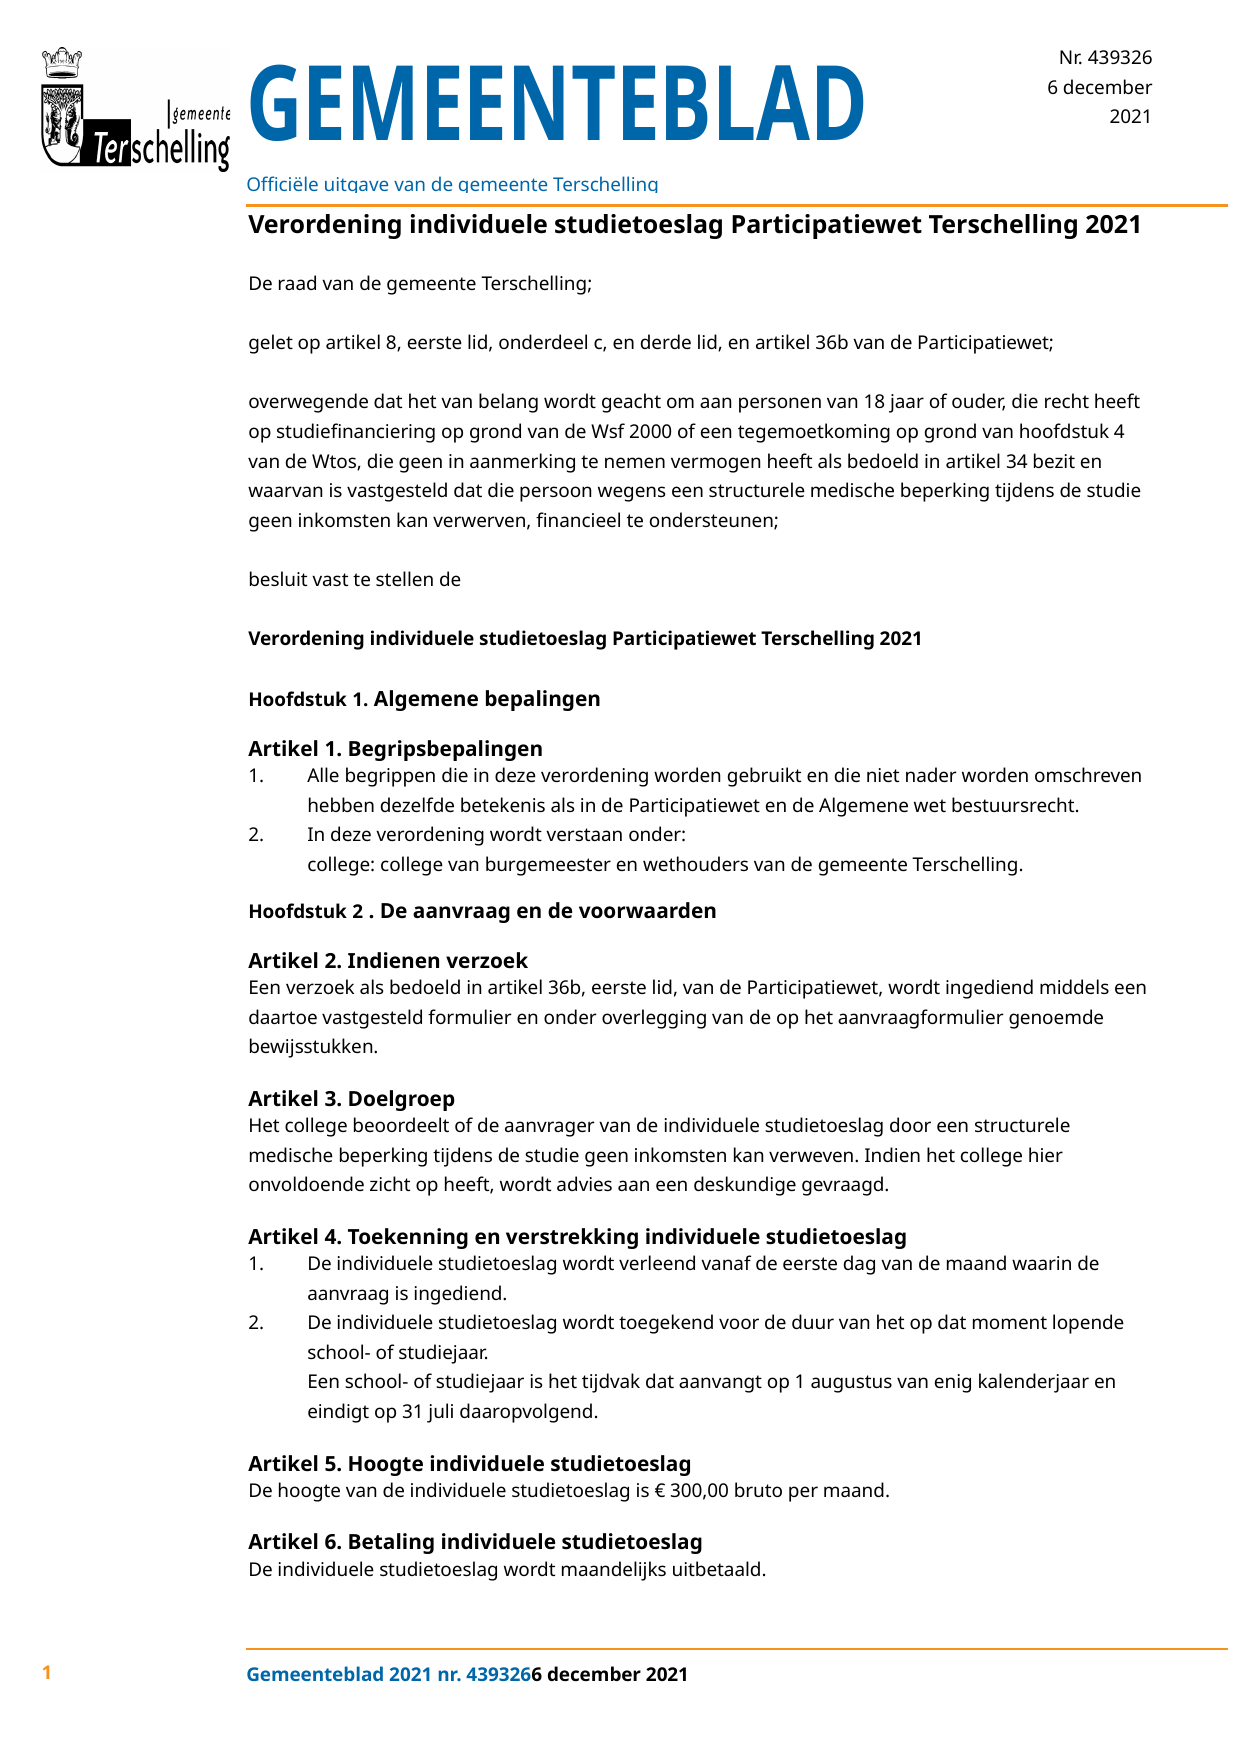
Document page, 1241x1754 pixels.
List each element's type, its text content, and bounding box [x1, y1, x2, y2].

text Artikel 2. Indienen verzoek [248, 946, 1152, 974]
text Hoofdstuk 2 . De aanvraag en de voorwaarden [248, 897, 1152, 925]
list In deze verordening wordt verstaan onder: [248, 821, 1152, 847]
text Artikel 4. Toekenning en verstrekking individuele studietoeslag [248, 1222, 1152, 1250]
text De individuele studietoeslag wordt maandelijks uitbetaald. [248, 1556, 1152, 1582]
text Artikel 3. Doelgroep [248, 1084, 1152, 1112]
text Artikel 5. Hoogte individuele studietoeslag [248, 1449, 1152, 1477]
text overwegende dat het van belang wordt geacht om aan personen van 18 jaar of ouder, die recht heeft op studiefinanciering op grond van de Wsf 2000 of een tegemoetkoming op grond van hoofdstuk 4 van de Wtos, die geen in aanmerking te nemen vermogen heeft als bedoeld in artikel 34 bezit en waarvan is vastgesteld dat die persoon wegens een structurele medische beperking tijdens de studie geen inkomsten kan verwerven, financieel te ondersteunen; [248, 389, 1152, 533]
text Het college beoordeelt of de aanvrager van de individuele studietoeslag door een structurele medische beperking tijdens de studie geen inkomsten kan verweven. Indien het college hier onvoldoende zicht op heeft, wordt advies aan een deskundige gevraagd. [248, 1112, 1152, 1197]
text besluit vast te stellen de [248, 566, 1152, 592]
text Verordening individuele studietoeslag Participatiewet Terschelling 2021 [248, 625, 1152, 651]
text Hoofdstuk 1. Algemene bepalingen [248, 684, 1152, 713]
text Verordening individuele studietoeslag Participatiewet Terschelling 2021 [248, 207, 1152, 241]
text De raad van de gemeente Terschelling; [248, 270, 1152, 296]
picture [41, 47, 231, 172]
text Artikel 6. Betaling individuele studietoeslag [248, 1527, 1152, 1556]
list De individuele studietoeslag wordt verleend vanaf de eerste dag van de maand waarin de aanvraag is ingediend. [248, 1250, 1152, 1306]
list Een school- of studiejaar is het tijdvak dat aanvangt op 1 augustus van enig kalenderjaar en eindigt op 31 juli daaropvolgend. [248, 1369, 1152, 1424]
text gelet op artikel 8, eerste lid, onderdeel c, en derde lid, en artikel 36b van de Participatiewet; [248, 329, 1152, 355]
list Alle begrippen die in deze verordening worden gebruikt en die niet nader worden omschreven hebben dezelfde betekenis als in de Participatiewet en de Algemene wet bestuursrecht. [248, 762, 1152, 817]
text Een verzoek als bedoeld in artikel 36b, eerste lid, van de Participatiewet, wordt ingediend middels een daartoe vastgesteld formulier en onder overlegging van de op het aanvraagformulier genoemde bewijsstukken. [248, 974, 1152, 1059]
text Artikel 1. Begripsbepalingen [248, 734, 1152, 762]
list De individuele studietoeslag wordt toegekend voor de duur van het op dat moment lopende school- of studiejaar. [248, 1309, 1152, 1365]
list college: college van burgemeester en wethouders van de gemeente Terschelling. [248, 851, 1152, 877]
text De hoogte van de individuele studietoeslag is € 300,00 bruto per maand. [248, 1477, 1152, 1503]
